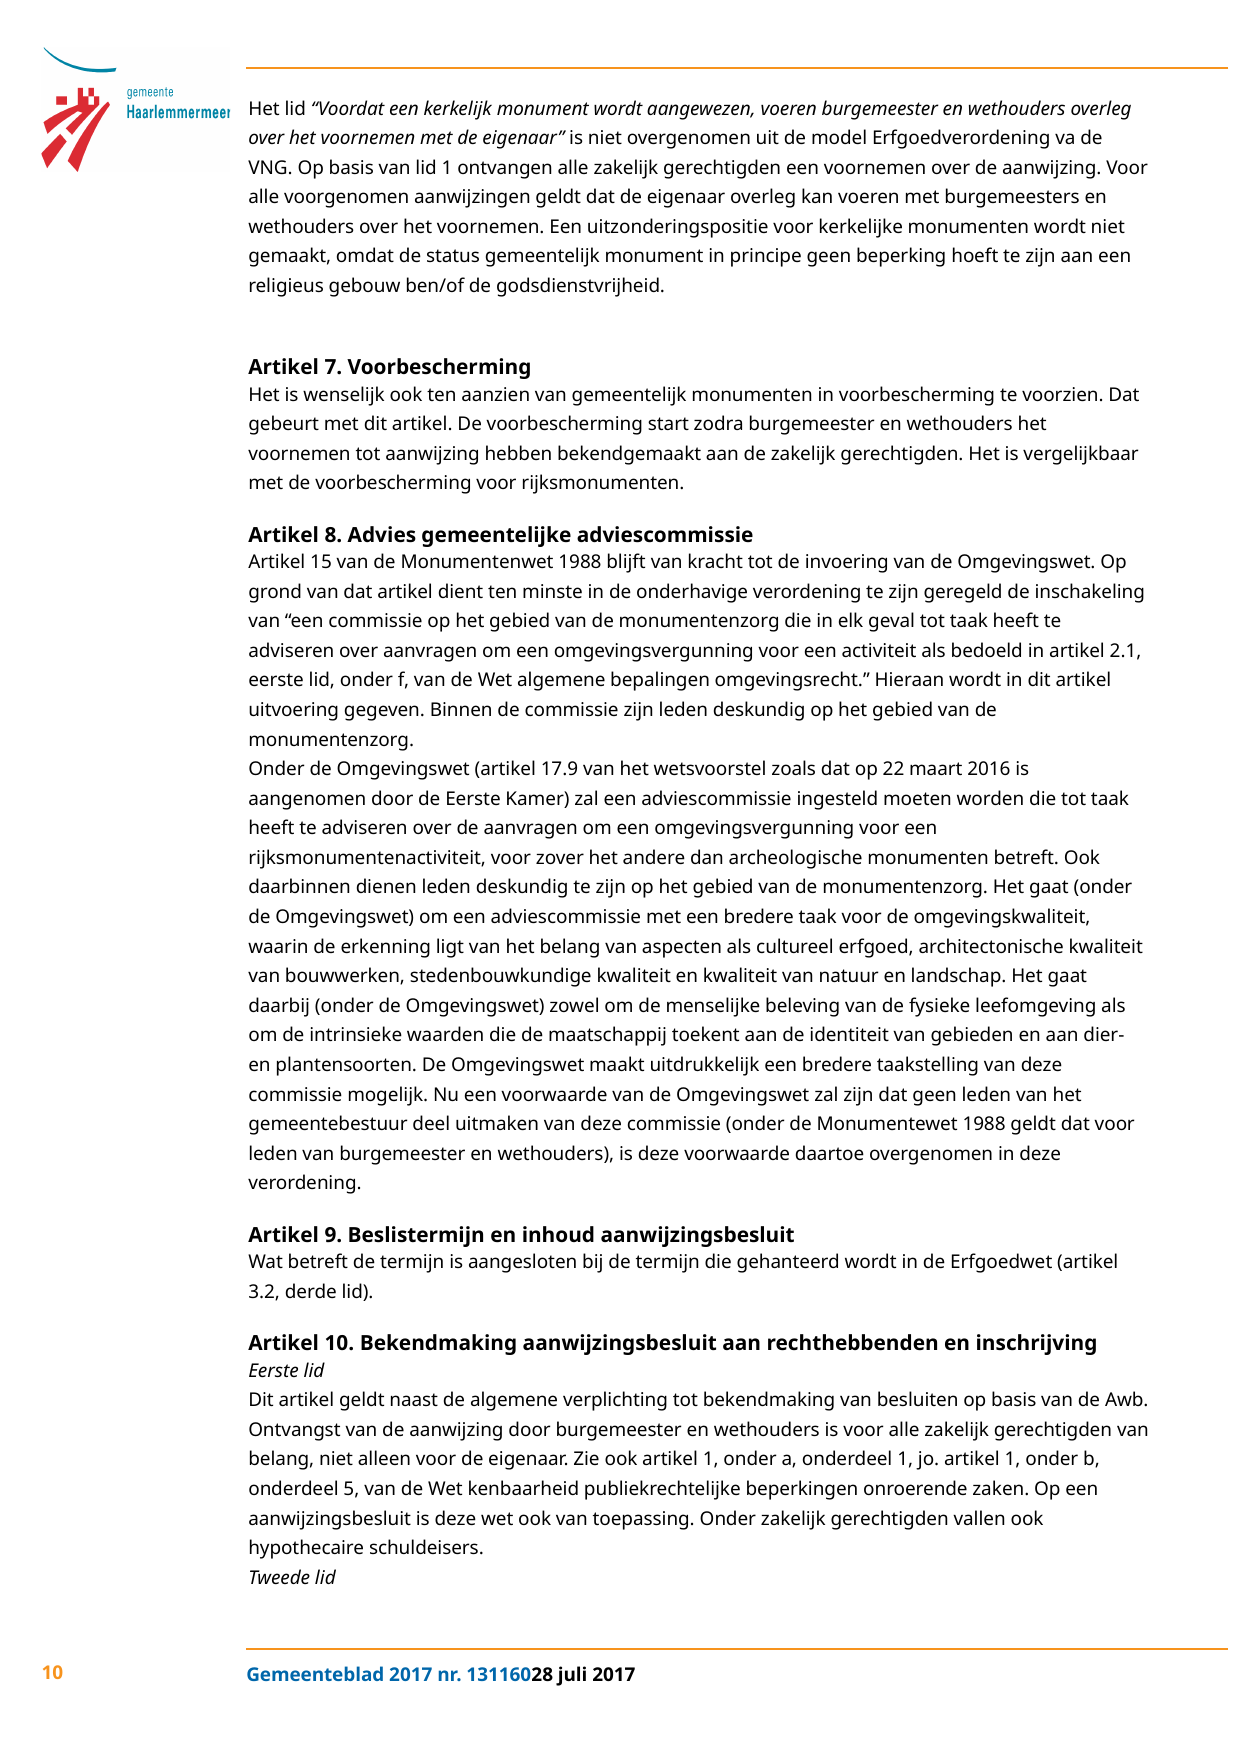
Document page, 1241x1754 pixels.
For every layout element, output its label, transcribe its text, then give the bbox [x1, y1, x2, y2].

text Het is wenselijk ook ten aanzien van gemeentelijk monumenten in voorbescherming te voorzien. Dat gebeurt met dit artikel. De voorbescherming start zodra burgemeester en wethouders het voornemen tot aanwijzing hebben bekendgemaakt aan de zakelijk gerechtigden. Het is vergelijkbaar met de voorbescherming voor rijksmonumenten. [248, 381, 1152, 495]
text Tweede lid [248, 1564, 1152, 1590]
text Onder de Omgevingswet (artikel 17.9 van het wetsvoorstel zoals dat op 22 maart 2016 is aangenomen door de Eerste Kamer) zal een adviescommissie ingesteld moeten worden die tot taak heeft te adviseren over de aanvragen om een omgevingsvergunning voor een rijksmonumentenactiviteit, voor zover het andere dan archeologische monumenten betreft. Ook daarbinnen dienen leden deskundig te zijn op het gebied van de monumentenzorg. Het gaat (onder de Omgevingswet) om een adviescommissie met een bredere taak voor de omgevingskwaliteit, waarin de erkenning ligt van het belang van aspecten als cultureel erfgoed, architectonische kwaliteit van bouwwerken, stedenbouwkundige kwaliteit en kwaliteit van natuur en landschap. Het gaat daarbij (onder de Omgevingswet) zowel om de menselijke beleving van de fysieke leefomgeving als om de intrinsieke waarden die de maatschappij toekent aan de identiteit van gebieden en aan dier- en plantensoorten. De Omgevingswet maakt uitdrukkelijk een bredere taakstelling van deze commissie mogelijk. Nu een voorwaarde van de Omgevingswet zal zijn dat geen leden van het gemeentebestuur deel uitmaken van deze commissie (onder de Monumentewet 1988 geldt dat voor leden van burgemeester en wethouders), is deze voorwaarde daartoe overgenomen in deze verordening. [248, 755, 1152, 1195]
text Artikel 9. Beslistermijn en inhoud aanwijzingsbesluit [248, 1220, 1152, 1248]
picture [41, 47, 231, 172]
text Het lid “Voordat een kerkelijk monument wordt aangewezen, voeren burgemeester en wethouders overleg over het voornemen met de eigenaar” is niet overgenomen uit de model Erfgoedverordening va de VNG. Op basis van lid 1 ontvangen alle zakelijk gerechtigden een voornemen over de aanwijzing. Voor alle voorgenomen aanwijzingen geldt dat de eigenaar overleg kan voeren met burgemeesters en wethouders over het voornemen. Een uitzonderingspositie voor kerkelijke monumenten wordt niet gemaakt, omdat de status gemeentelijk monument in principe geen beperking hoeft te zijn aan een religieus gebouw ben/of de godsdienstvrijheid. [248, 95, 1152, 298]
text Artikel 15 van de Monumentenwet 1988 blijft van kracht tot de invoering van de Omgevingswet. Op grond van dat artikel dient ten minste in de onderhavige verordening te zijn geregeld de inschakeling van “een commissie op het gebied van de monumentenzorg die in elk geval tot taak heeft te adviseren over aanvragen om een omgevingsvergunning voor een activiteit als bedoeld in artikel 2.1, eerste lid, onder f, van de Wet algemene bepalingen omgevingsrecht.” Hieraan wordt in dit artikel uitvoering gegeven. Binnen de commissie zijn leden deskundig op het gebied van de monumentenzorg. [248, 548, 1152, 752]
text Dit artikel geldt naast de algemene verplichting tot bekendmaking van besluiten op basis van de Awb. Ontvangst van de aanwijzing door burgemeester en wethouders is voor alle zakelijk gerechtigden van belang, niet alleen voor de eigenaar. Zie ook artikel 1, onder a, onderdeel 1, jo. artikel 1, onder b, onderdeel 5, van de Wet kenbaarheid publiekrechtelijke beperkingen onroerende zaken. Op een aanwijzingsbesluit is deze wet ook van toepassing. Onder zakelijk gerechtigden vallen ook hypothecaire schuldeisers. [248, 1386, 1152, 1560]
text Wat betreft de termijn is aangesloten bij de termijn die gehanteerd wordt in de Erfgoedwet (artikel 3.2, derde lid). [248, 1248, 1152, 1304]
text Artikel 10. Bekendmaking aanwijzingsbesluit aan rechthebbenden en inschrijving [248, 1328, 1152, 1357]
text Artikel 7. Voorbescherming [248, 352, 1152, 381]
text Eerste lid [248, 1357, 1152, 1383]
text Artikel 8. Advies gemeentelijke adviescommissie [248, 520, 1152, 548]
